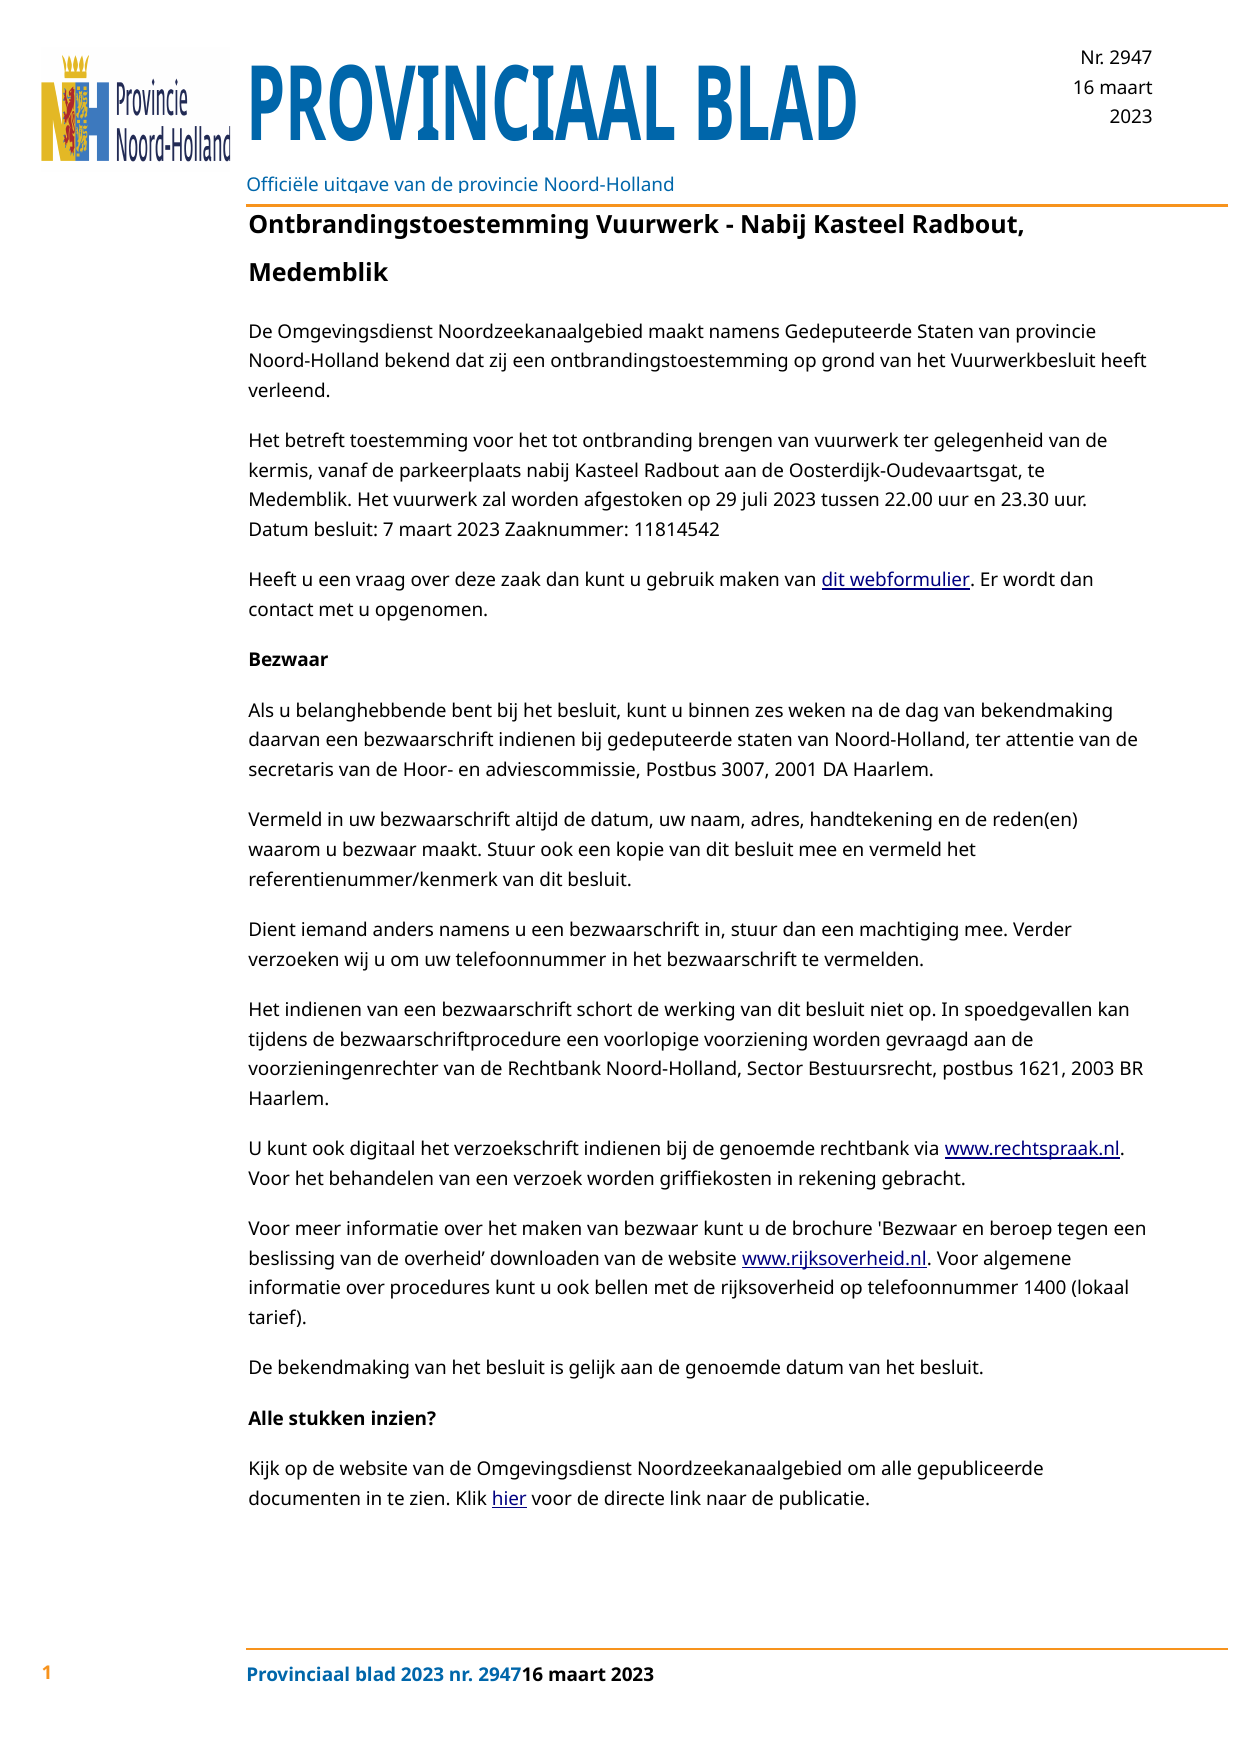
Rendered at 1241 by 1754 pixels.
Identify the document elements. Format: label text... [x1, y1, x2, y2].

picture [41, 47, 231, 172]
text Voor meer informatie over het maken van bezwaar kunt u de brochure 'Bezwaar en beroep tegen een beslissing van de overheid’ downloaden van de website www.rijksoverheid.nl. Voor algemene informatie over procedures kunt u ook bellen met de rijksoverheid op telefoonnummer 1400 (lokaal tarief). [248, 1215, 1152, 1330]
text Als u belanghebbende bent bij het besluit, kunt u binnen zes weken na de dag van bekendmaking daarvan een bezwaarschrift indienen bij gedeputeerde staten van Noord-Holland, ter attentie van de secretaris van de Hoor- en adviescommissie, Postbus 3007, 2001 DA Haarlem. [248, 697, 1152, 782]
text Het betreft toestemming voor het tot ontbranding brengen van vuurwerk ter gelegenheid van de kermis, vanaf de parkeerplaats nabij Kasteel Radbout aan de Oosterdijk-Oudevaartsgat, te Medemblik. Het vuurwerk zal worden afgestoken op 29 juli 2023 tussen 22.00 uur en 23.30 uur. Datum besluit: 7 maart 2023 Zaaknummer: 11814542 [248, 427, 1152, 542]
text De bekendmaking van het besluit is gelijk aan de genoemde datum van het besluit. [248, 1354, 1152, 1380]
text Heeft u een vraag over deze zaak dan kunt u gebruik maken van dit webformulier. Er wordt dan contact met u opgenomen. [248, 567, 1152, 622]
text Alle stukken inzien? [248, 1405, 1152, 1431]
text Kijk op de website van de Omgevingsdienst Noordzeekanaalgebied om alle gepubliceerde documenten in te zien. Klik hier voor de directe link naar de publicatie. [248, 1455, 1152, 1511]
text Het indienen van een bezwaarschrift schort de werking van dit besluit niet op. In spoedgevallen kan tijdens de bezwaarschriftprocedure een voorlopige voorziening worden gevraagd aan de voorzieningenrechter van de Rechtbank Noord-Holland, Sector Bestuursrecht, postbus 1621, 2003 BR Haarlem. [248, 996, 1152, 1111]
text Bezwaar [248, 647, 1152, 672]
text Vermeld in uw bezwaarschrift altijd de datum, uw naam, adres, handtekening en de reden(en) waarom u bezwaar maakt. Stuur ook een kopie van dit besluit mee en vermeld het referentienummer/kenmerk van dit besluit. [248, 807, 1152, 892]
text U kunt ook digitaal het verzoekschrift indienen bij de genoemde rechtbank via www.rechtspraak.nl. Voor het behandelen van een verzoek worden griffiekosten in rekening gebracht. [248, 1135, 1152, 1191]
text Dient iemand anders namens u een bezwaarschrift in, stuur dan een machtiging mee. Verder verzoeken wij u om uw telefoonnummer in het bezwaarschrift te vermelden. [248, 916, 1152, 972]
text De Omgevingsdienst Noordzeekanaalgebied maakt namens Gedeputeerde Staten van provincie Noord-Holland bekend dat zij een ontbrandingstoestemming op grond van het Vuurwerkbesluit heeft verleend. [248, 318, 1152, 403]
text Ontbrandingstoestemming Vuurwerk - Nabij Kasteel Radbout, Medemblik [248, 207, 1152, 288]
